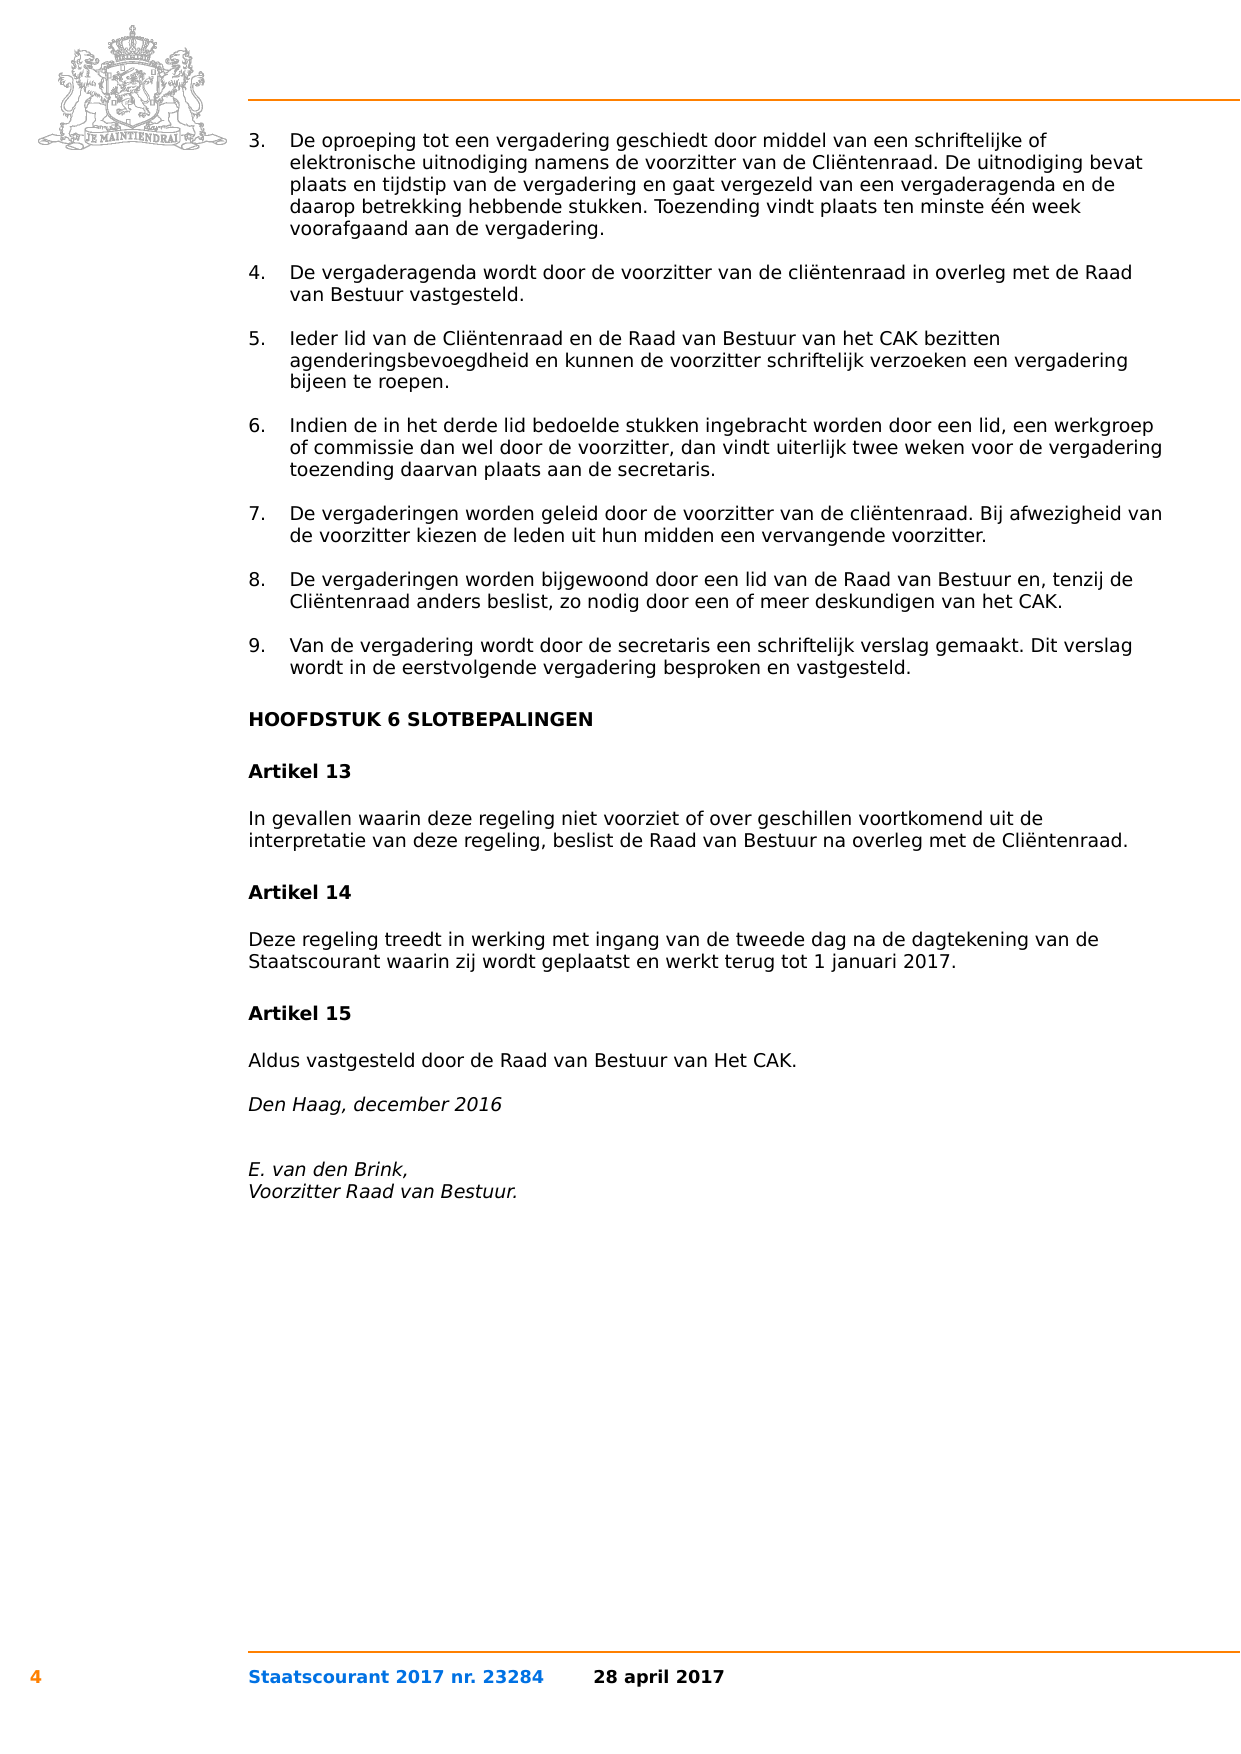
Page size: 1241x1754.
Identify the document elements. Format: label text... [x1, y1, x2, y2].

text 5. Ieder lid van de Cliëntenraad en de Raad van Bestuur van het CAK bezitten agenderingsbevoegdheid en kunnen de voorzitter schriftelijk verzoeken een vergadering bijeen te roepen. [248, 327, 1163, 393]
text Deze regeling treedt in werking met ingang van de tweede dag na de dagtekening van de Staatscourant waarin zij wordt geplaatst en werkt terug tot 1 januari 2017. [248, 929, 1163, 973]
text Aldus vastgesteld door de Raad van Bestuur van Het CAK. [248, 1049, 1163, 1072]
text E. van den Brink, Voorzitter Raad van Bestuur. [248, 1137, 1163, 1203]
subtitle Artikel 15 [248, 1003, 1163, 1024]
text 9. Van de vergadering wordt door de secretaris een schriftelijk verslag gemaakt. Dit verslag wordt in de eerstvolgende vergadering besproken en vastgesteld. [248, 635, 1163, 679]
text 8. De vergaderingen worden bijgewoond door een lid van de Raad van Bestuur en, tenzij de Cliëntenraad anders beslist, zo nodig door een of meer deskundigen van het CAK. [248, 569, 1163, 613]
text 4. De vergaderagenda wordt door de voorzitter van de cliëntenraad in overleg met de Raad van Bestuur vastgesteld. [248, 262, 1163, 306]
text 7. De vergaderingen worden geleid door de voorzitter van de cliëntenraad. Bij afwezigheid van de voorzitter kiezen de leden uit hun midden een vervangende voorzitter. [248, 503, 1163, 547]
subtitle Artikel 14 [248, 882, 1163, 904]
text 3. De oproeping tot een vergadering geschiedt door middel van een schriftelijke of elektronische uitnodiging namens de voorzitter van de Cliëntenraad. De uitnodiging bevat plaats en tijdstip van de vergadering en gaat vergezeld van een vergaderagenda en de daarop betrekking hebbende stukken. Toezending vindt plaats ten minste één week voorafgaand aan de vergadering. [248, 130, 1163, 240]
text Den Haag, december 2016 [248, 1093, 1163, 1115]
text In gevallen waarin deze regeling niet voorziet of over geschillen voortkomend uit de interpretatie van deze regeling, beslist de Raad van Bestuur na overleg met de Cliëntenraad. [248, 808, 1163, 852]
picture [38, 25, 227, 150]
subtitle HOOFDSTUK 6 SLOTBEPALINGEN [248, 709, 1163, 731]
text 6. Indien de in het derde lid bedoelde stukken ingebracht worden door een lid, een werkgroep of commissie dan wel door de voorzitter, dan vindt uiterlijk twee weken voor de vergadering toezending daarvan plaats aan de secretaris. [248, 415, 1163, 481]
subtitle Artikel 13 [248, 761, 1163, 783]
